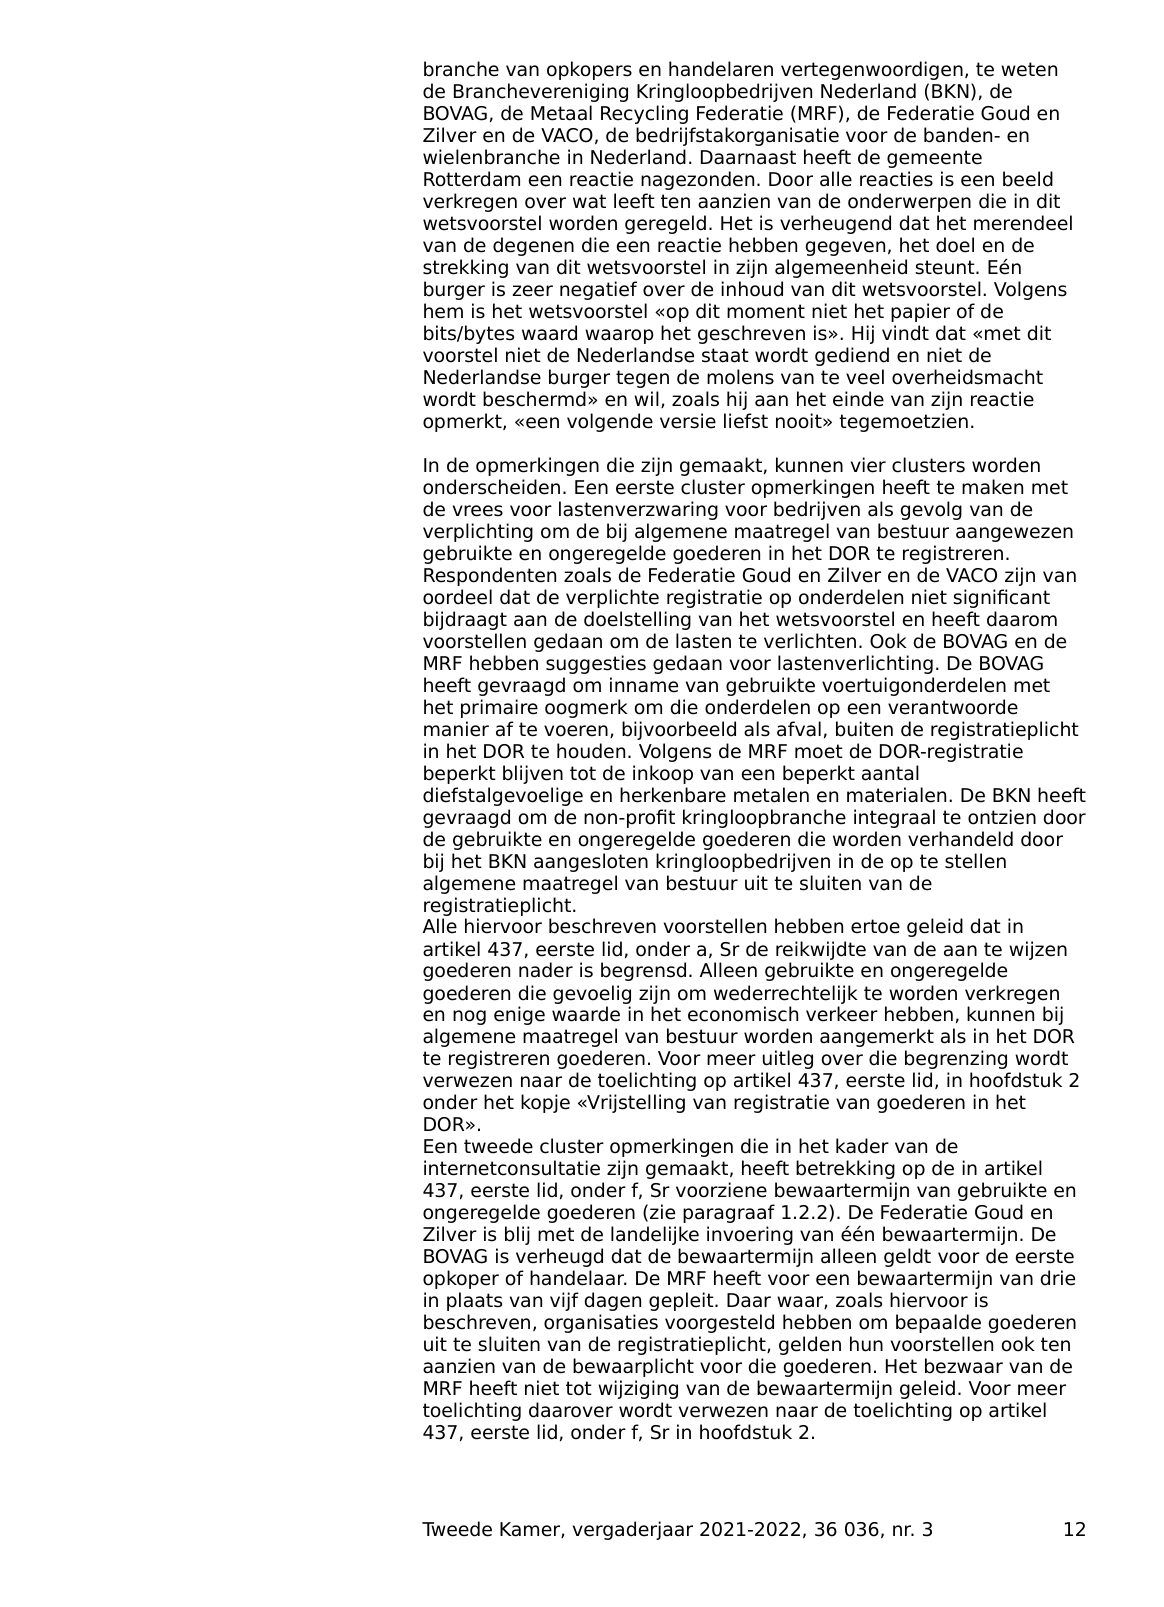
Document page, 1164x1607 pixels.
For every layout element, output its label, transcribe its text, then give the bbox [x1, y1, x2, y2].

text Een tweede cluster opmerkingen die in het kader van de internetconsultatie zijn gemaakt, heeft betrekking op de in artikel 437, eerste lid, onder f, Sr voorziene bewaartermijn van gebruikte en ongeregelde goederen (zie paragraaf 1.2.2). De Federatie Goud en Zilver is blij met de landelijke invoering van één bewaartermijn. De BOVAG is verheugd dat de bewaartermijn alleen geldt voor de eerste opkoper of handelaar. De MRF heeft voor een bewaartermijn van drie in plaats van vijf dagen gepleit. Daar waar, zoals hiervoor is beschreven, organisaties voorgesteld hebben om bepaalde goederen uit te sluiten van de registratieplicht, gelden hun voorstellen ook ten aanzien van de bewaarplicht voor die goederen. Het bezwaar van de MRF heeft niet tot wijziging van de bewaartermijn geleid. Voor meer toelichting daarover wordt verwezen naar de toelichting op artikel 437, eerste lid, onder f, Sr in hoofdstuk 2. [422, 1136, 1087, 1444]
text Alle hiervoor beschreven voorstellen hebben ertoe geleid dat in artikel 437, eerste lid, onder a, Sr de reikwijdte van de aan te wijzen goederen nader is begrensd. Alleen gebruikte en ongeregelde goederen die gevoelig zijn om wederrechtelijk te worden verkregen en nog enige waarde in het economisch verkeer hebben, kunnen bij algemene maatregel van bestuur worden aangemerkt als in het DOR te registreren goederen. Voor meer uitleg over die begrenzing wordt verwezen naar de toelichting op artikel 437, eerste lid, in hoofdstuk 2 onder het kopje «Vrijstelling van registratie van goederen in het DOR». [422, 916, 1087, 1136]
text In de opmerkingen die zijn gemaakt, kunnen vier clusters worden onderscheiden. Een eerste cluster opmerkingen heeft te maken met de vrees voor lastenverzwaring voor bedrijven als gevolg van de verplichting om de bij algemene maatregel van bestuur aangewezen gebruikte en ongeregelde goederen in het DOR te registreren. Respondenten zoals de Federatie Goud en Zilver en de VACO zijn van oordeel dat de verplichte registratie op onderdelen niet significant bijdraagt aan de doelstelling van het wetsvoorstel en heeft daarom voorstellen gedaan om de lasten te verlichten. Ook de BOVAG en de MRF hebben suggesties gedaan voor lastenverlichting. De BOVAG heeft gevraagd om inname van gebruikte voertuigonderdelen met het primaire oogmerk om die onderdelen op een verantwoorde manier af te voeren, bijvoorbeeld als afval, buiten de registratieplicht in het DOR te houden. Volgens de MRF moet de DOR-registratie beperkt blijven tot de inkoop van een beperkt aantal diefstalgevoelige en herkenbare metalen en materialen. De BKN heeft gevraagd om de non-profit kringloopbranche integraal te ontzien door de gebruikte en ongeregelde goederen die worden verhandeld door bij het BKN aangesloten kringloopbedrijven in de op te stellen algemene maatregel van bestuur uit te sluiten van de registratieplicht. [422, 455, 1087, 916]
text branche van opkopers en handelaren vertegenwoordigen, te weten de Branchevereniging Kringloopbedrijven Nederland (BKN), de BOVAG, de Metaal Recycling Federatie (MRF), de Federatie Goud en Zilver en de VACO, de bedrijfstakorganisatie voor de banden- en wielenbranche in Nederland. Daarnaast heeft de gemeente Rotterdam een reactie nagezonden. Door alle reacties is een beeld verkregen over wat leeft ten aanzien van de onderwerpen die in dit wetsvoorstel worden geregeld. Het is verheugend dat het merendeel van de degenen die een reactie hebben gegeven, het doel en de strekking van dit wetsvoorstel in zijn algemeenheid steunt. Eén burger is zeer negatief over de inhoud van dit wetsvoorstel. Volgens hem is het wetsvoorstel «op dit moment niet het papier of de bits/bytes waard waarop het geschreven is». Hij vindt dat «met dit voorstel niet de Nederlandse staat wordt gediend en niet de Nederlandse burger tegen de molens van te veel overheidsmacht wordt beschermd» en wil, zoals hij aan het einde van zijn reactie opmerkt, «een volgende versie liefst nooit» tegemoetzien. [422, 59, 1087, 433]
